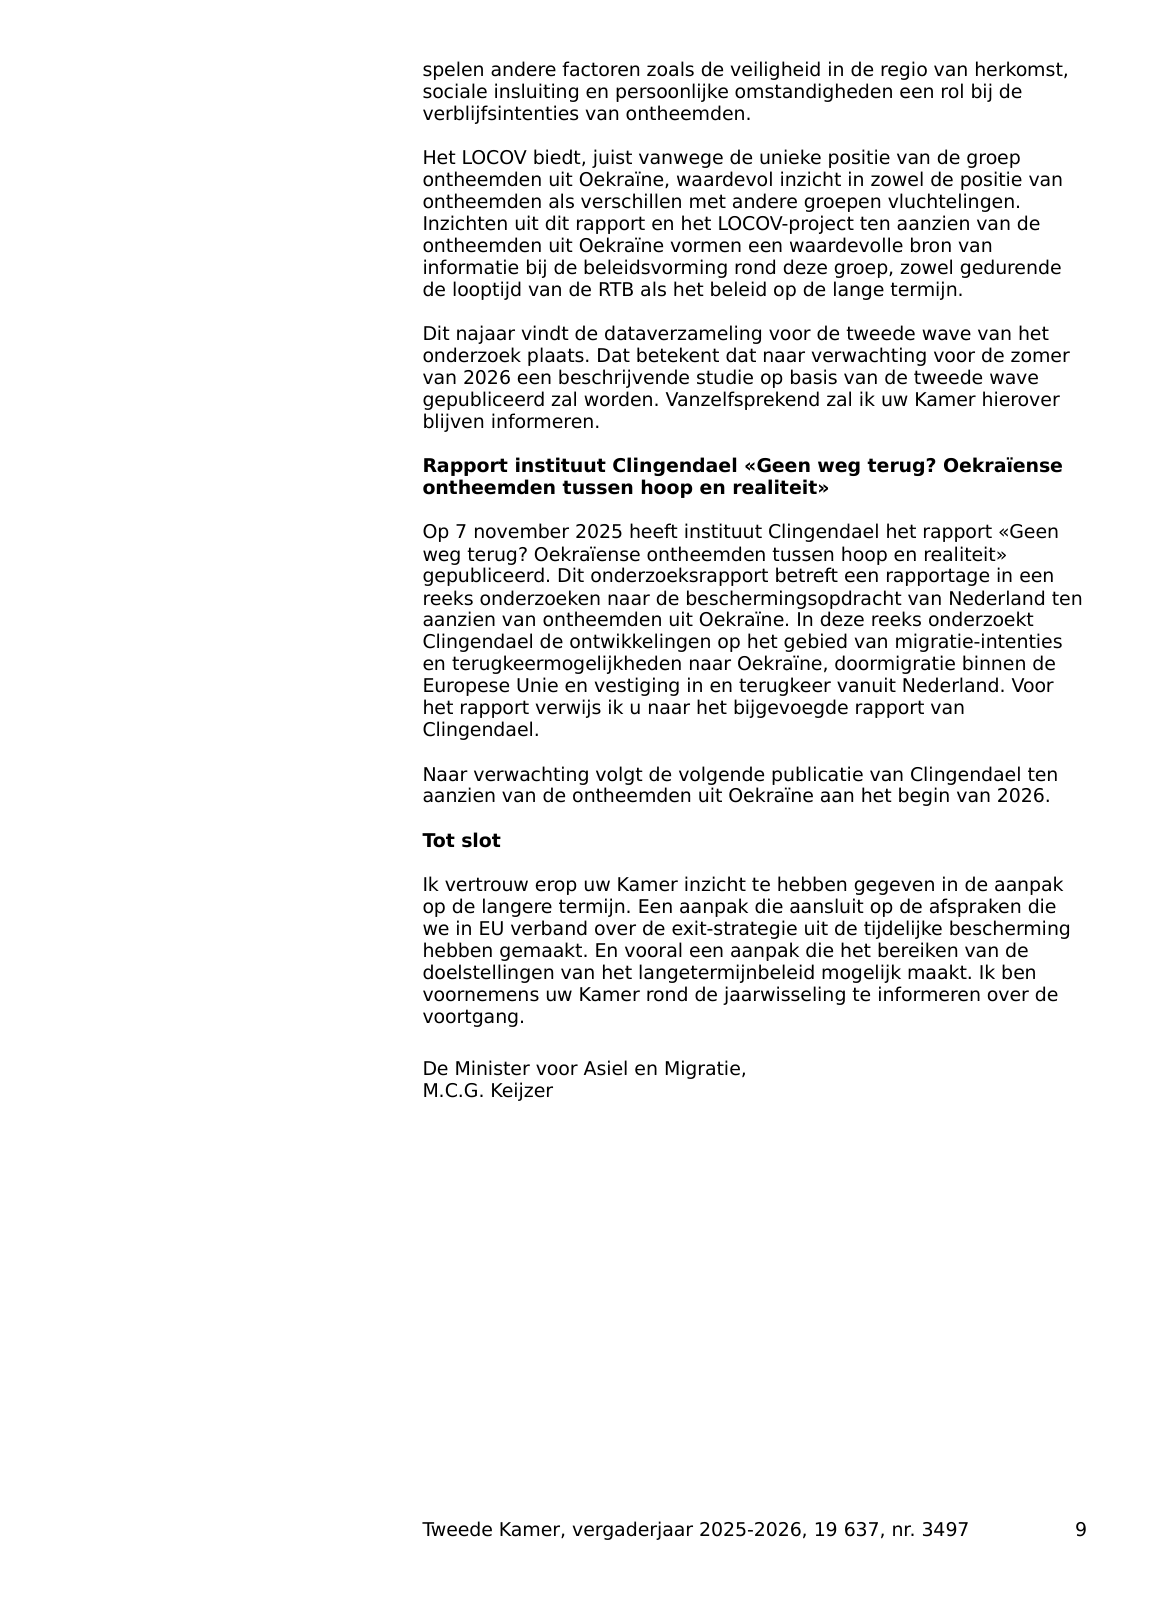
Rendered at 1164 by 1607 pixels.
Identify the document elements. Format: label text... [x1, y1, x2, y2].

text Op 7 november 2025 heeft instituut Clingendael het rapport «Geen weg terug? Oekraïense ontheemden tussen hoop en realiteit» gepubliceerd. Dit onderzoeksrapport betreft een rapportage in een reeks onderzoeken naar de beschermingsopdracht van Nederland ten aanzien van ontheemden uit Oekraïne. In deze reeks onderzoekt Clingendael de ontwikkelingen op het gebied van migratie-intenties en terugkeermogelijkheden naar Oekraïne, doormigratie binnen de Europese Unie en vestiging in en terugkeer vanuit Nederland. Voor het rapport verwijs ik u naar het bijgevoegde rapport van Clingendael. [422, 521, 1087, 741]
text Dit najaar vindt de dataverzameling voor de tweede wave van het onderzoek plaats. Dat betekent dat naar verwachting voor de zomer van 2026 een beschrijvende studie op basis van de tweede wave gepubliceerd zal worden. Vanzelfsprekend zal ik uw Kamer hierover blijven informeren. [422, 323, 1087, 433]
text spelen andere factoren zoals de veiligheid in de regio van herkomst, sociale insluiting en persoonlijke omstandigheden een rol bij de verblijfsintenties van ontheemden. [422, 59, 1087, 125]
text Ik vertrouw erop uw Kamer inzicht te hebben gegeven in de aanpak op de langere termijn. Een aanpak die aansluit op de afspraken die we in EU verband over de exit-strategie uit de tijdelijke bescherming hebben gemaakt. En vooral een aanpak die het bereiken van de doelstellingen van het langetermijnbeleid mogelijk maakt. Ik ben voornemens uw Kamer rond de jaarwisseling te informeren over de voortgang. [422, 874, 1087, 1028]
text De Minister voor Asiel en Migratie, M.C.G. Keijzer [422, 1058, 1087, 1102]
text Het LOCOV biedt, juist vanwege de unieke positie van de groep ontheemden uit Oekraïne, waardevol inzicht in zowel de positie van ontheemden als verschillen met andere groepen vluchtelingen. Inzichten uit dit rapport en het LOCOV-project ten aanzien van de ontheemden uit Oekraïne vormen een waardevolle bron van informatie bij de beleidsvorming rond deze groep, zowel gedurende de looptijd van de RTB als het beleid op de lange termijn. [422, 147, 1087, 301]
subtitle Tot slot [422, 829, 1087, 852]
text Naar verwachting volgt de volgende publicatie van Clingendael ten aanzien van de ontheemden uit Oekraïne aan het begin van 2026. [422, 763, 1087, 807]
subtitle Rapport instituut Clingendael «Geen weg terug? Oekraïense ontheemden tussen hoop en realiteit» [422, 455, 1087, 499]
